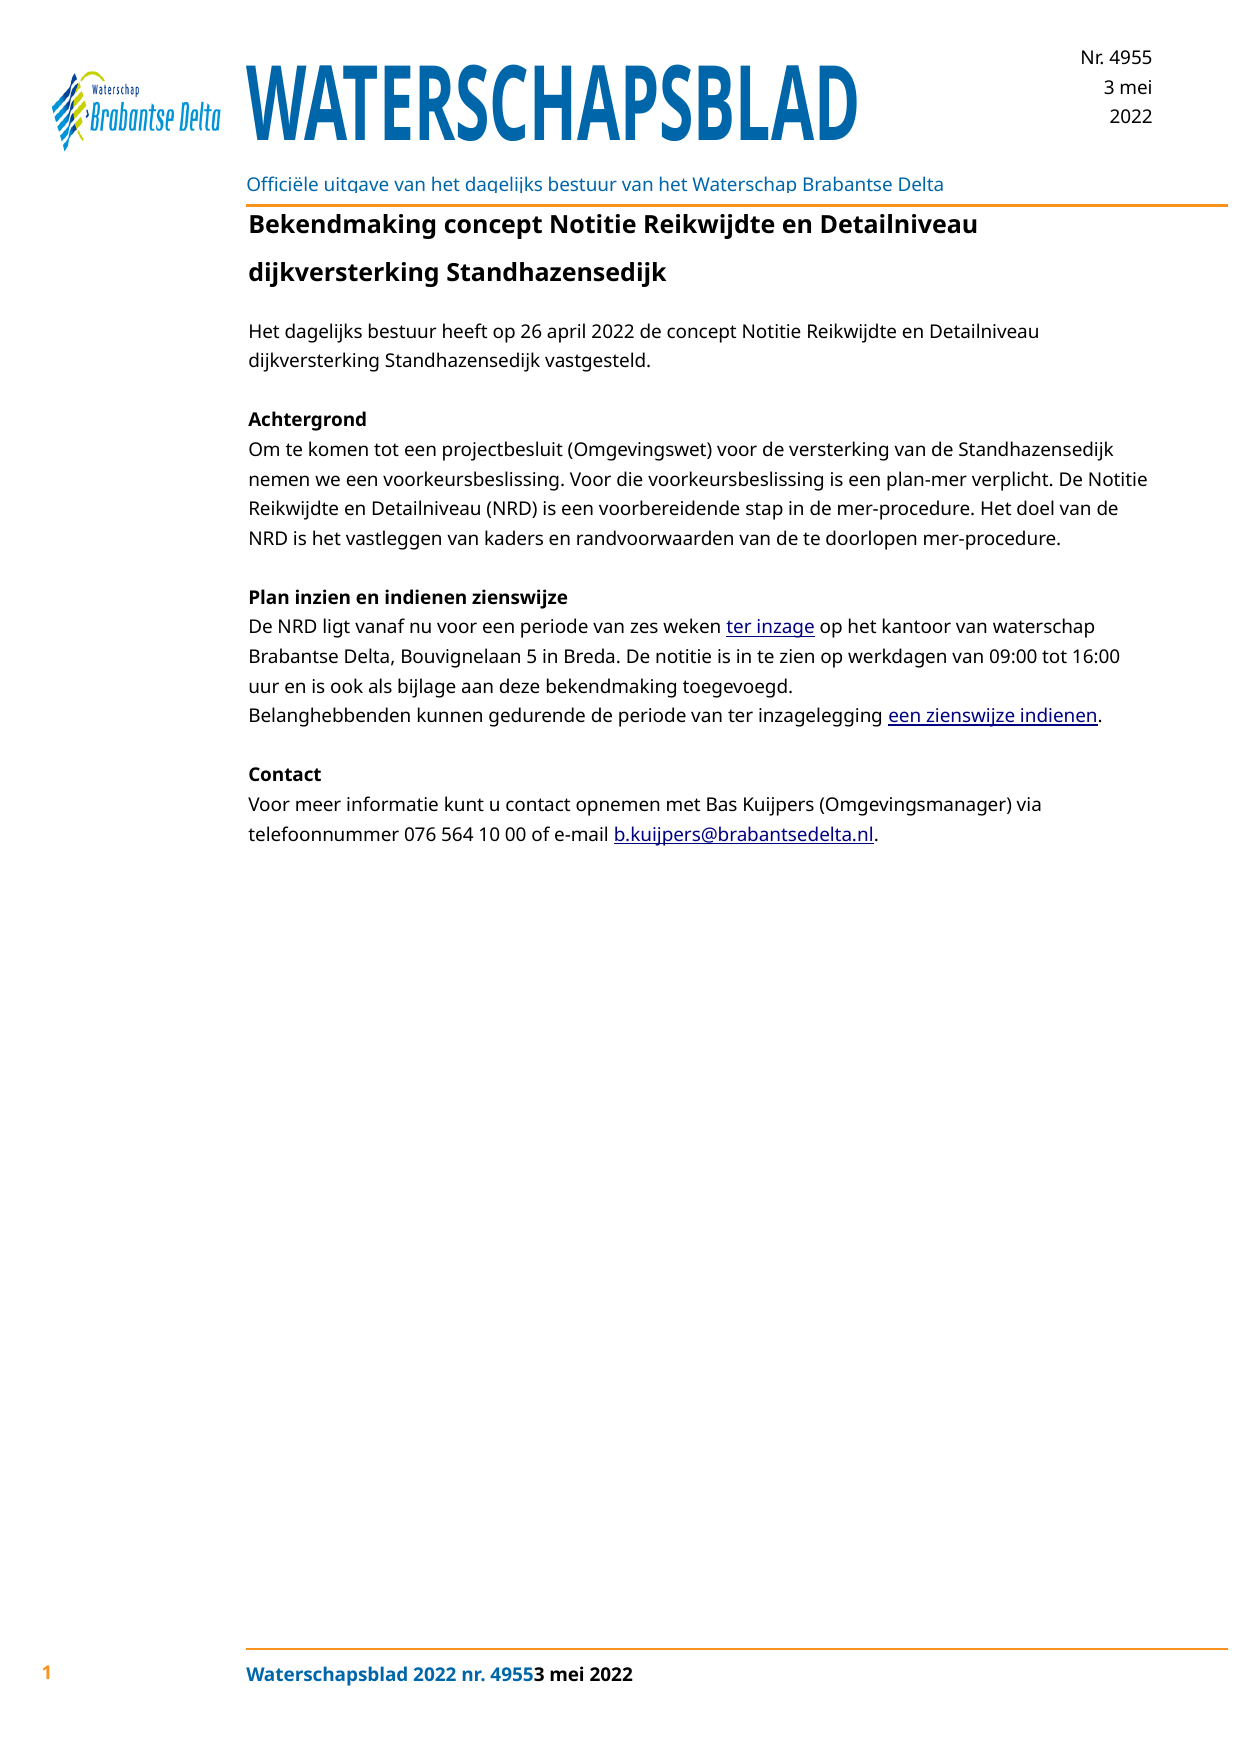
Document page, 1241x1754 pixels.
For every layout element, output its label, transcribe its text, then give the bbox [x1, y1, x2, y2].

text Bekendmaking concept Notitie Reikwijdte en Detailniveau dijkversterking Standhazensedijk [248, 207, 1152, 288]
text Contact [248, 762, 1152, 787]
text De NRD ligt vanaf nu voor een periode van zes weken ter inzage op het kantoor van waterschap Brabantse Delta, Bouvignelaan 5 in Breda. De notitie is in te zien op werkdagen van 09:00 tot 16:00 uur en is ook als bijlage aan deze bekendmaking toegevoegd. [248, 614, 1152, 699]
picture [41, 47, 231, 172]
text Belanghebbenden kunnen gedurende de periode van ter inzagelegging een zienswijze indienen. [248, 702, 1152, 728]
text Plan inzien en indienen zienswijze [248, 584, 1152, 610]
text Achtergrond [248, 407, 1152, 432]
text Om te komen tot een projectbesluit (Omgevingswet) voor de versterking van de Standhazensedijk nemen we een voorkeursbeslissing. Voor die voorkeursbeslissing is een plan-mer verplicht. De Notitie Reikwijdte en Detailniveau (NRD) is een voorbereidende stap in de mer-procedure. Het doel van de NRD is het vastleggen van kaders en randvoorwaarden van de te doorlopen mer-procedure. [248, 436, 1152, 551]
text Het dagelijks bestuur heeft op 26 april 2022 de concept Notitie Reikwijdte en Detailniveau dijkversterking Standhazensedijk vastgesteld. [248, 318, 1152, 373]
text Voor meer informatie kunt u contact opnemen met Bas Kuijpers (Omgevingsmanager) via telefoonnummer 076 564 10 00 of e-mail b.kuijpers@brabantsedelta.nl. [248, 791, 1152, 847]
